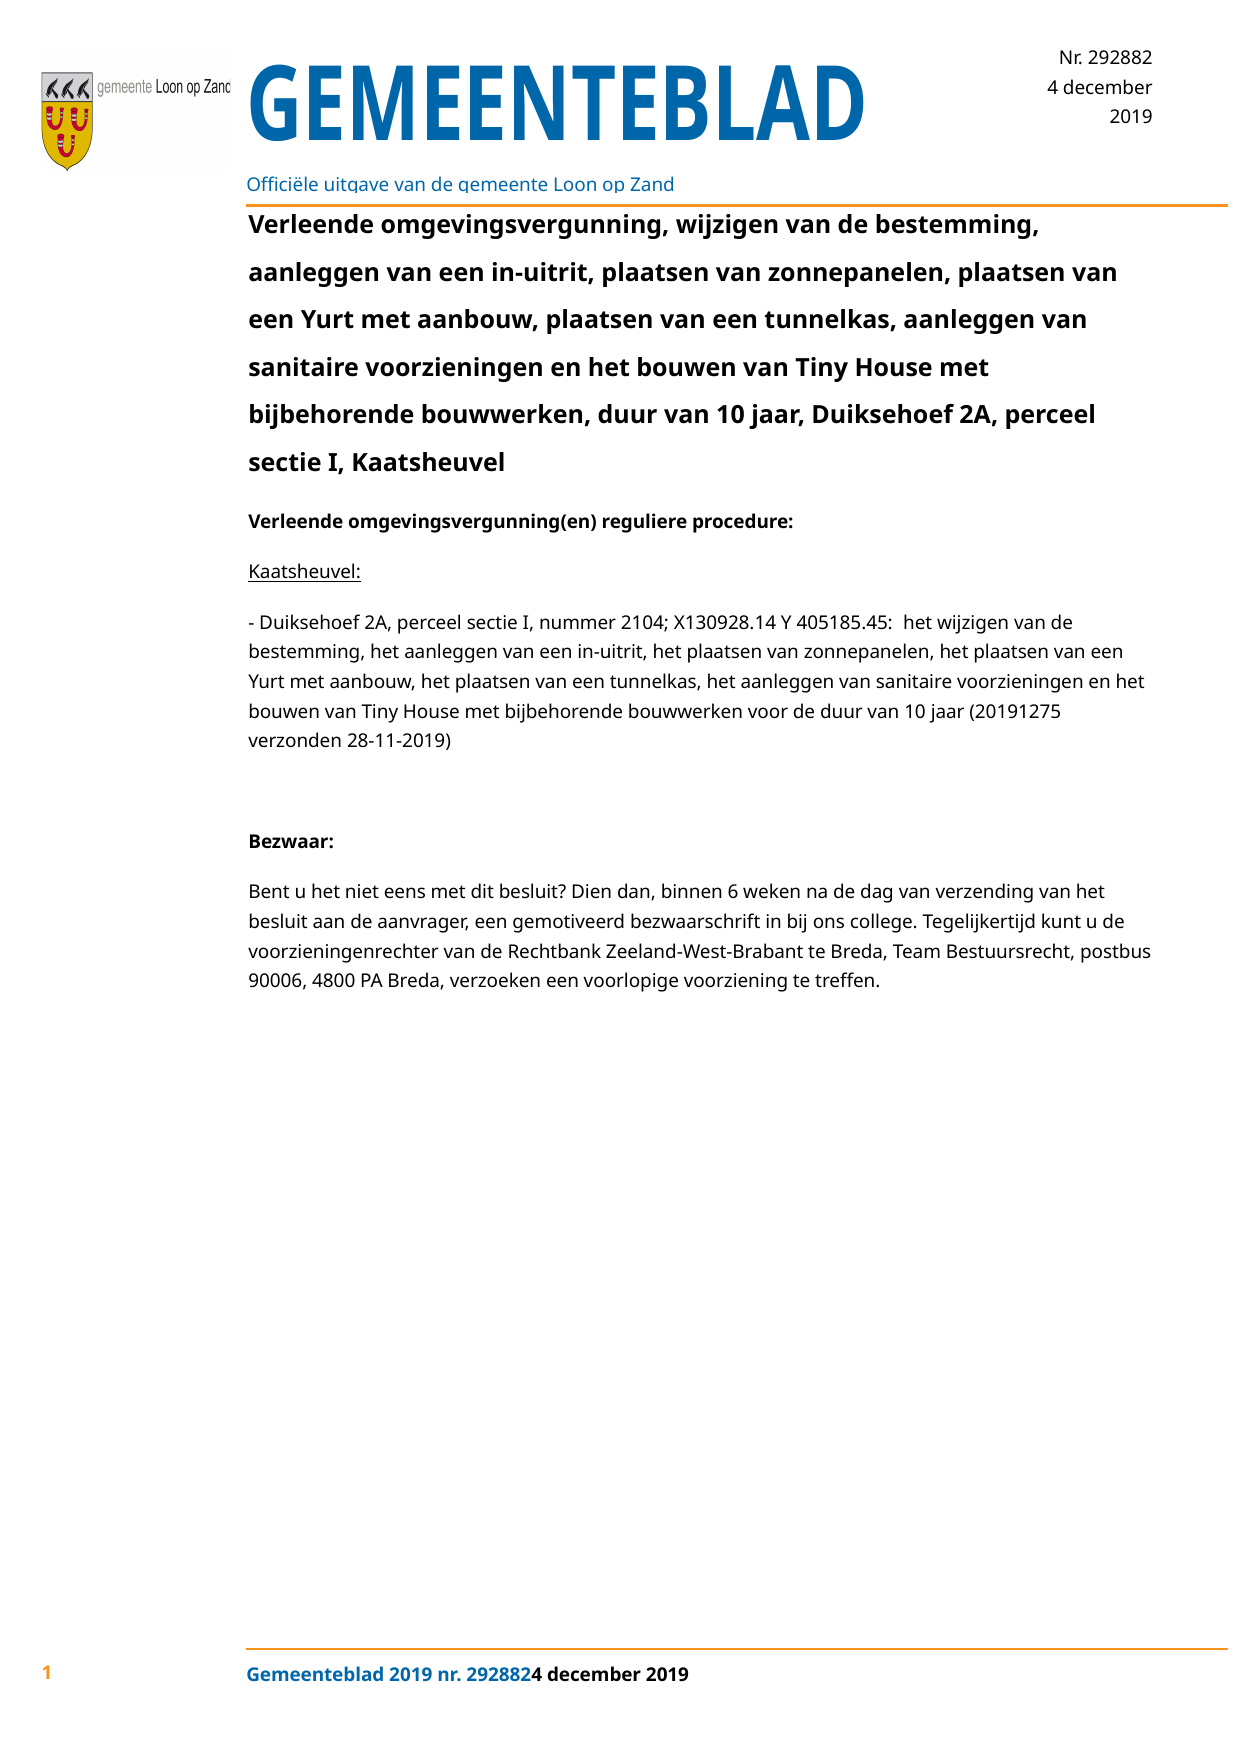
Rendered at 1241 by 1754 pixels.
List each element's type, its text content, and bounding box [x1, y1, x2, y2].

text Bezwaar: [248, 828, 1152, 854]
text Verleende omgevingsvergunning, wijzigen van de bestemming, aanleggen van een in-uitrit, plaatsen van zonnepanelen, plaatsen van een Yurt met aanbouw, plaatsen van een tunnelkas, aanleggen van sanitaire voorzieningen en het bouwen van Tiny House met bijbehorende bouwwerken, duur van 10 jaar, Duiksehoef 2A, perceel sectie I, Kaatsheuvel [248, 207, 1152, 479]
text Bent u het niet eens met dit besluit? Dien dan, binnen 6 weken na de dag van verzending van het besluit aan de aanvrager, een gemotiveerd bezwaarschrift in bij ons college. Tegelijkertijd kunt u de voorzieningenrechter van de Rechtbank Zeeland-West-Brabant te Breda, Team Bestuursrecht, postbus 90006, 4800 PA Breda, verzoeken een voorlopige voorziening te treffen. [248, 879, 1152, 993]
picture [41, 47, 231, 172]
text Kaatsheuvel: [248, 559, 1152, 584]
text - Duiksehoef 2A, perceel sectie I, nummer 2104; X130928.14 Y 405185.45: het wijzigen van de bestemming, het aanleggen van een in-uitrit, het plaatsen van zonnepanelen, het plaatsen van een Yurt met aanbouw, het plaatsen van een tunnelkas, het aanleggen van sanitaire voorzieningen en het bouwen van Tiny House met bijbehorende bouwwerken voor de duur van 10 jaar (20191275 verzonden 28-11-2019) [248, 609, 1152, 753]
text Verleende omgevingsvergunning(en) reguliere procedure: [248, 508, 1152, 534]
